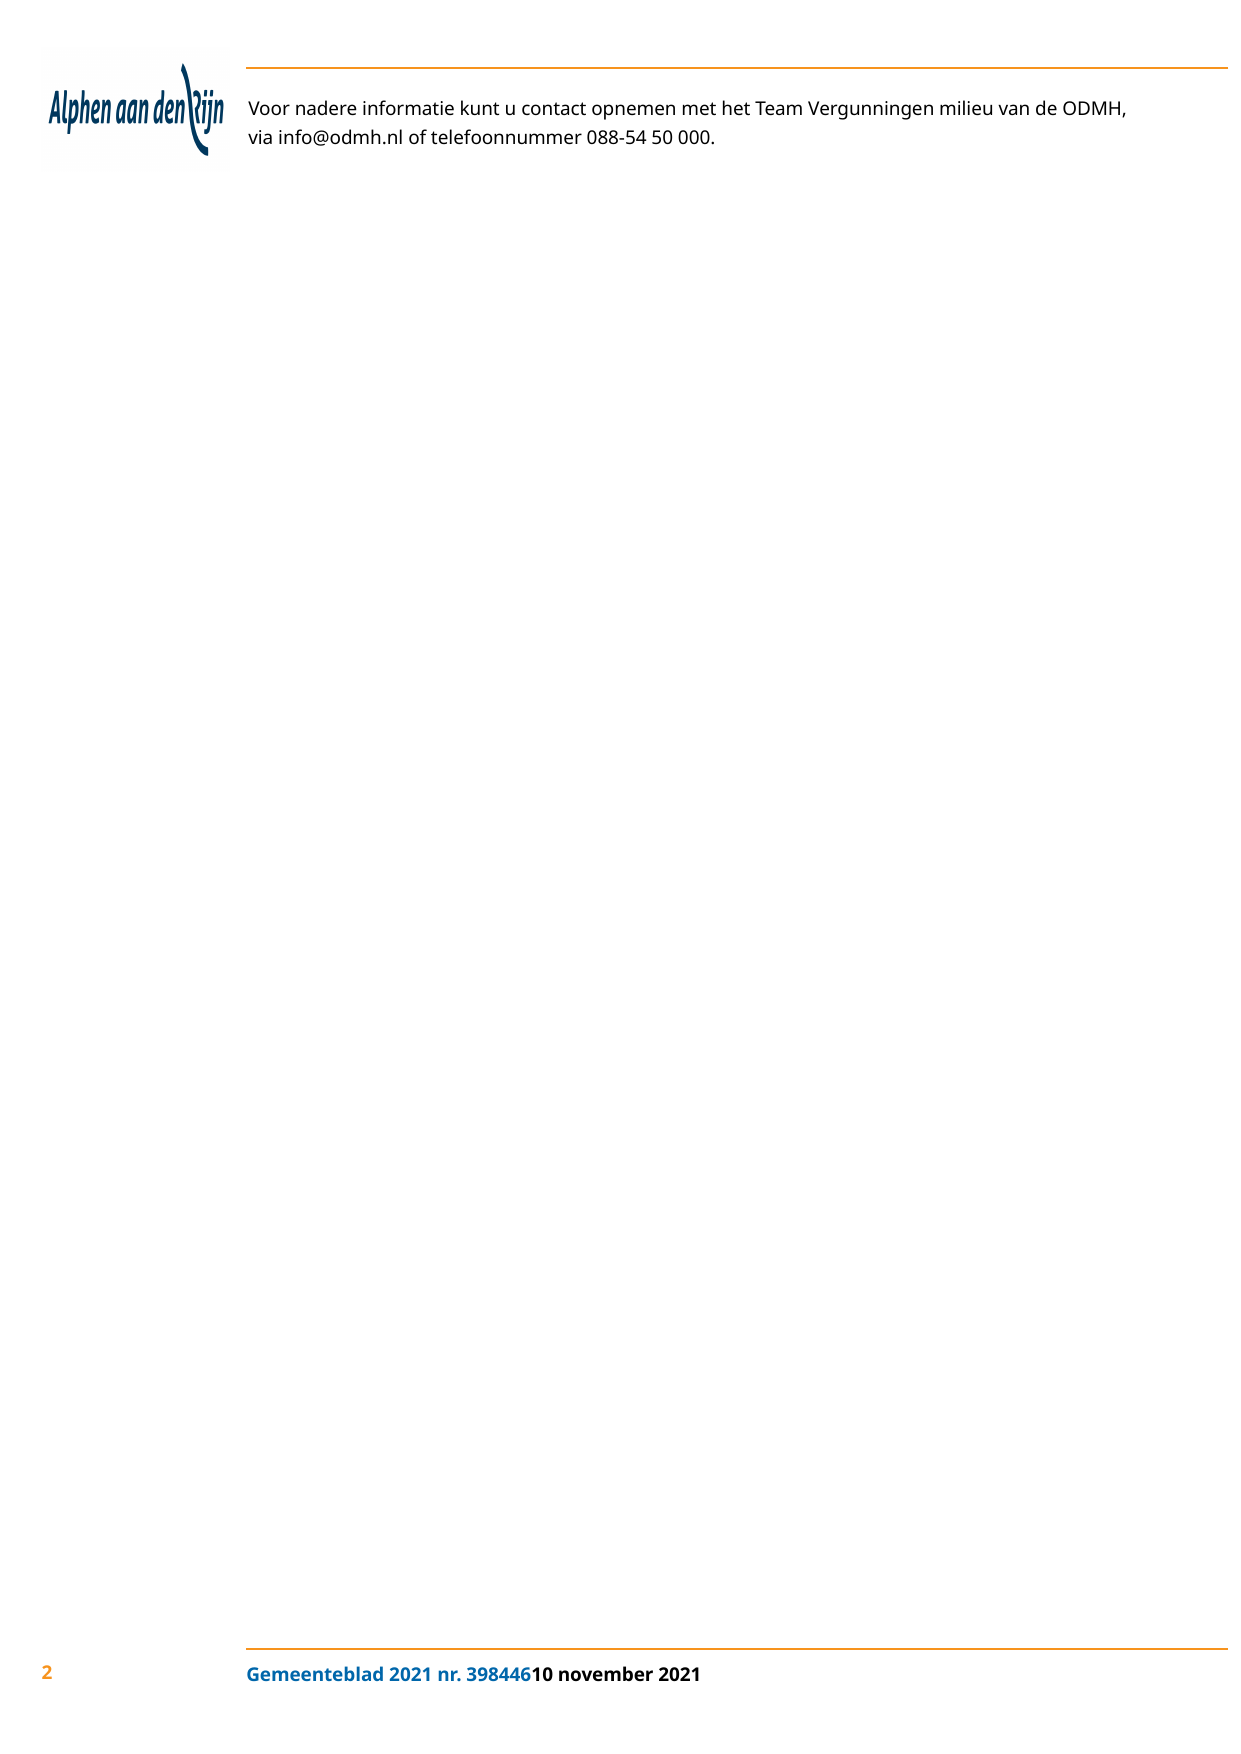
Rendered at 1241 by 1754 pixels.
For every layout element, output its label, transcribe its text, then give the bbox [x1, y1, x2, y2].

picture [41, 47, 231, 172]
text Voor nadere informatie kunt u contact opnemen met het Team Vergunningen milieu van de ODMH, via info@odmh.nl of telefoonnummer 088-54 50 000. [248, 95, 1152, 150]
